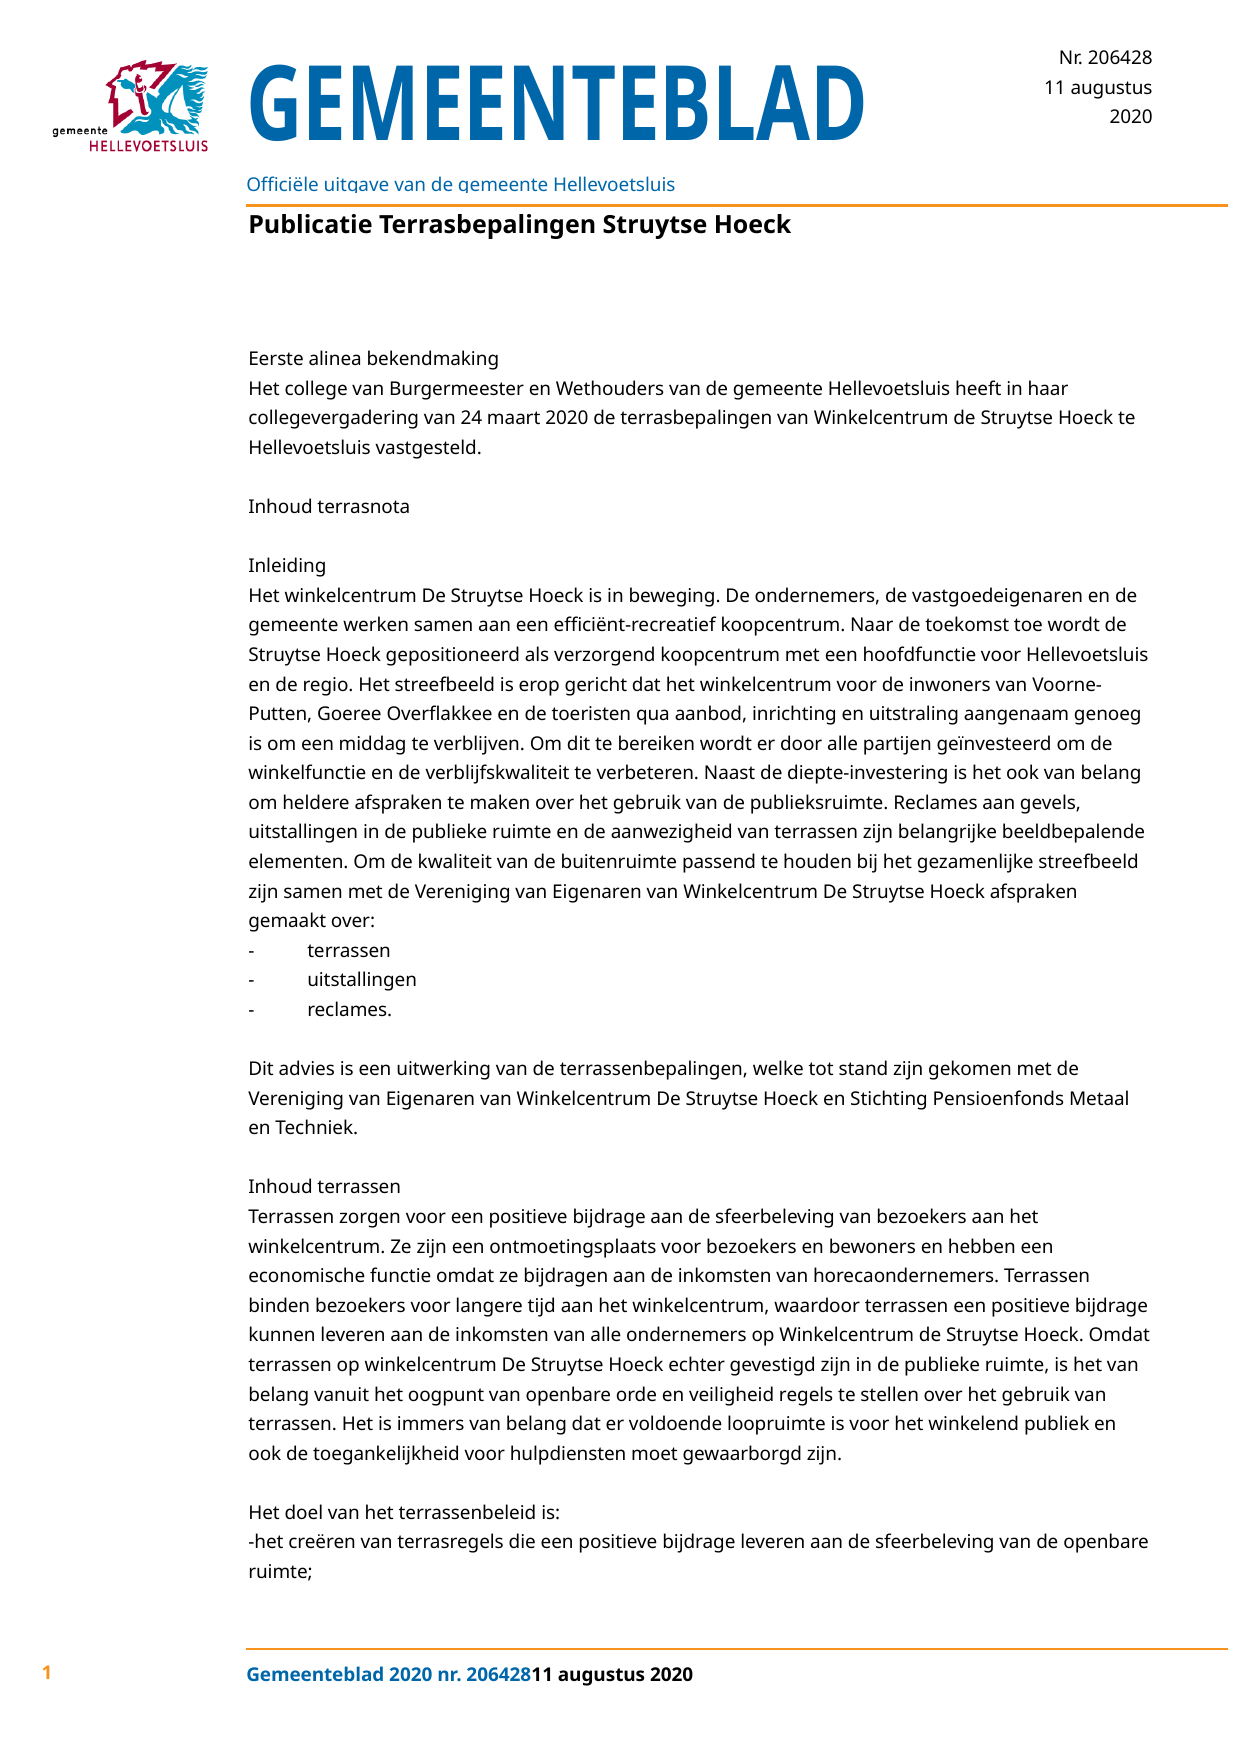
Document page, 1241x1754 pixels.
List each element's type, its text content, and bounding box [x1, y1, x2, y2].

text Het college van Burgermeester en Wethouders van de gemeente Hellevoetsluis heeft in haar collegevergadering van 24 maart 2020 de terrasbepalingen van Winkelcentrum de Struytse Hoeck te Hellevoetsluis vastgesteld. [248, 375, 1152, 460]
text Inhoud terrasnota [248, 493, 1152, 519]
text Terrassen zorgen voor een positieve bijdrage aan de sfeerbeleving van bezoekers aan het winkelcentrum. Ze zijn een ontmoetingsplaats voor bezoekers en bewoners en hebben een economische functie omdat ze bijdragen aan de inkomsten van horecaondernemers. Terrassen binden bezoekers voor langere tijd aan het winkelcentrum, waardoor terrassen een positieve bijdrage kunnen leveren aan de inkomsten van alle ondernemers op Winkelcentrum de Struytse Hoeck. Omdat terrassen op winkelcentrum De Struytse Hoeck echter gevestigd zijn in de publieke ruimte, is het van belang vanuit het oogpunt van openbare orde en veiligheid regels te stellen over het gebruik van terrassen. Het is immers van belang dat er voldoende loopruimte is voor het winkelend publiek en ook de toegankelijkheid voor hulpdiensten moet gewaarborgd zijn. [248, 1203, 1152, 1466]
list reclames. [248, 996, 1152, 1022]
text Het winkelcentrum De Struytse Hoeck is in beweging. De ondernemers, de vastgoedeigenaren en de gemeente werken samen aan een efficiënt-recreatief koopcentrum. Naar de toekomst toe wordt de Struytse Hoeck gepositioneerd als verzorgend koopcentrum met een hoofdfunctie voor Hellevoetsluis en de regio. Het streefbeeld is erop gericht dat het winkelcentrum voor de inwoners van Voorne-Putten, Goeree Overflakkee en de toeristen qua aanbod, inrichting en uitstraling aangenaam genoeg is om een middag te verblijven. Om dit te bereiken wordt er door alle partijen geïnvesteerd om de winkelfunctie en de verblijfskwaliteit te verbeteren. Naast de diepte-investering is het ook van belang om heldere afspraken te maken over het gebruik van de publieksruimte. Reclames aan gevels, uitstallingen in de publieke ruimte en de aanwezigheid van terrassen zijn belangrijke beeldbepalende elementen. Om de kwaliteit van de buitenruimte passend te houden bij het gezamenlijke streefbeeld zijn samen met de Vereniging van Eigenaren van Winkelcentrum De Struytse Hoeck afspraken gemaakt over: [248, 582, 1152, 933]
text Eerste alinea bekendmaking [248, 345, 1152, 371]
text -het creëren van terrasregels die een positieve bijdrage leveren aan de sfeerbeleving van de openbare ruimte; [248, 1529, 1152, 1584]
list uitstallingen [248, 967, 1152, 992]
text Inleiding [248, 552, 1152, 578]
text Dit advies is een uitwerking van de terrassenbepalingen, welke tot stand zijn gekomen met de Vereniging van Eigenaren van Winkelcentrum De Struytse Hoeck en Stichting Pensioenfonds Metaal en Techniek. [248, 1055, 1152, 1140]
text Inhoud terrassen [248, 1174, 1152, 1199]
picture [41, 47, 231, 172]
text Publicatie Terrasbepalingen Struytse Hoeck [248, 207, 1152, 241]
text Het doel van het terrassenbeleid is: [248, 1499, 1152, 1525]
list terrassen [248, 937, 1152, 963]
